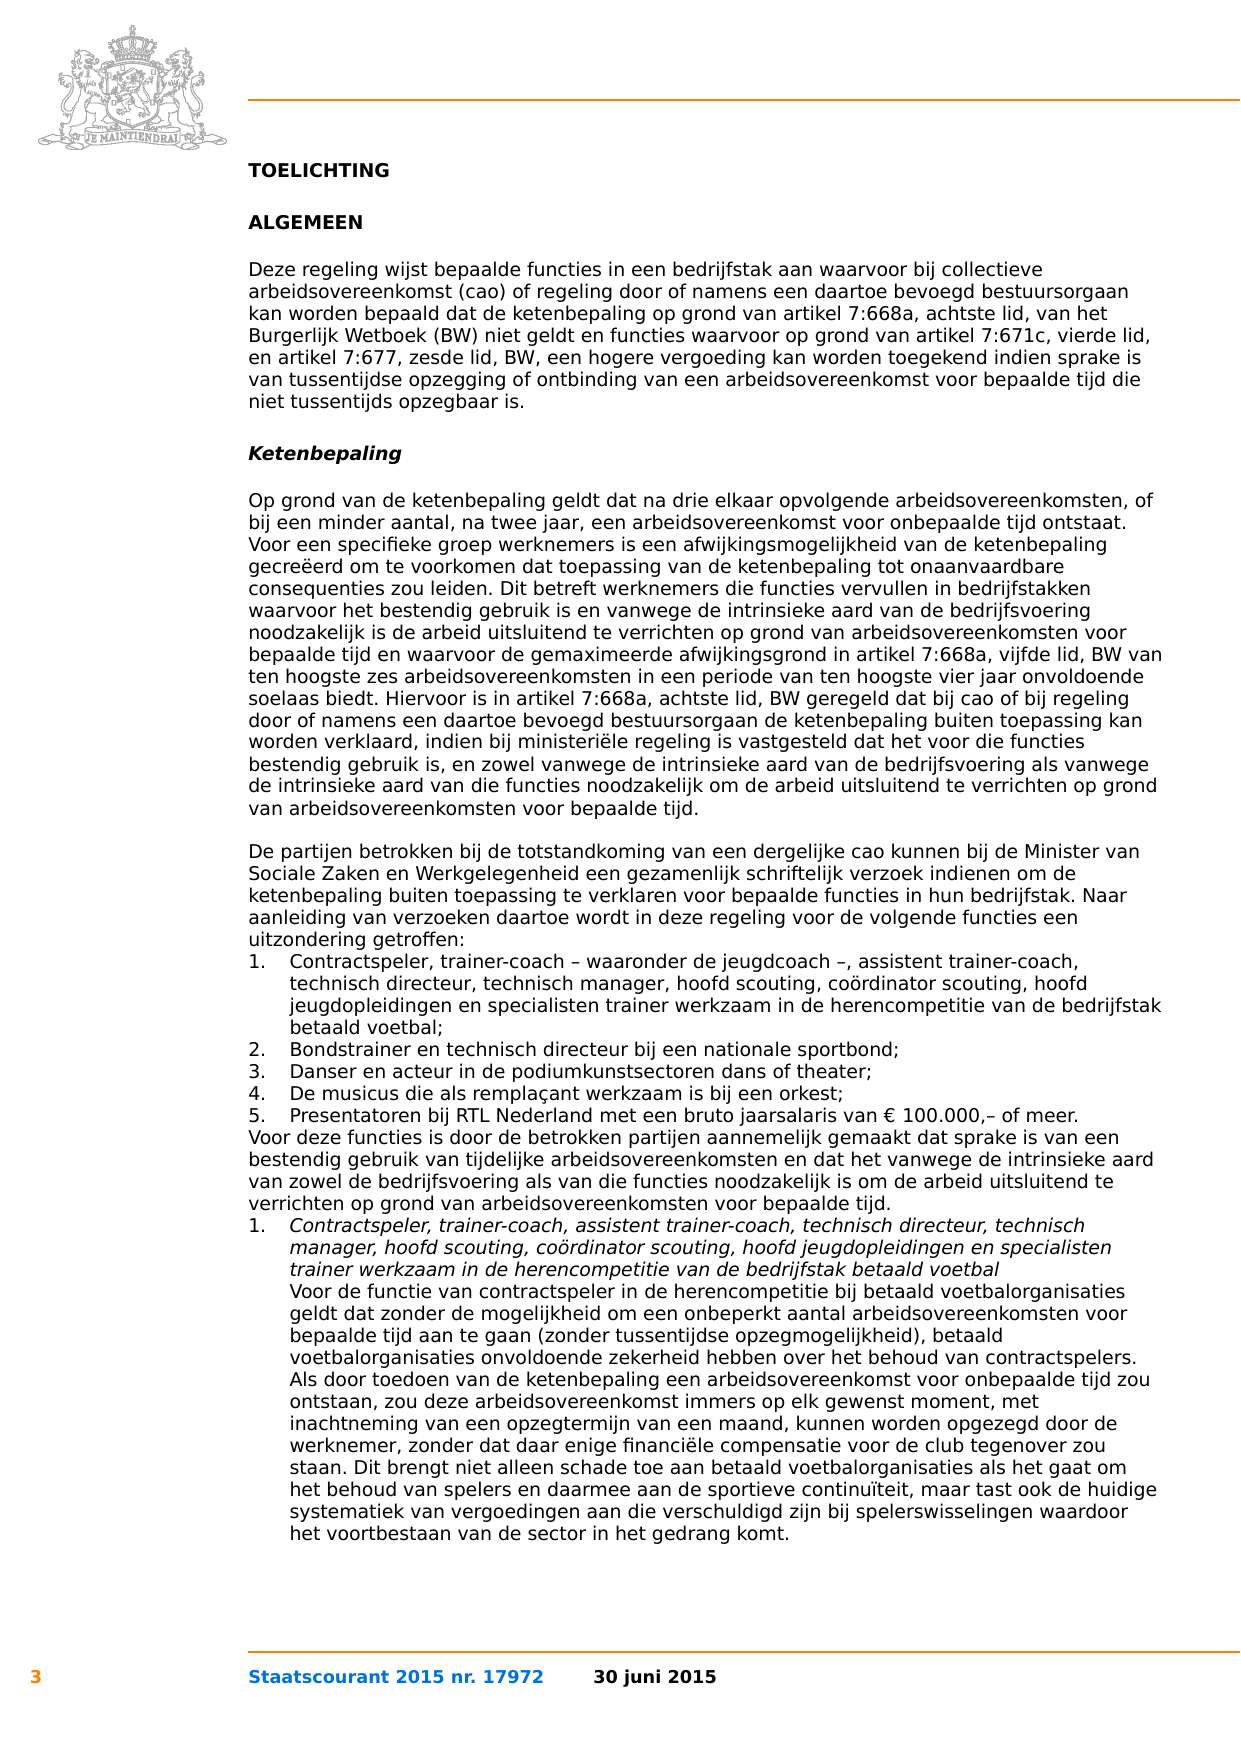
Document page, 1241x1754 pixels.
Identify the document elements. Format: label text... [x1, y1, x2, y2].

text 1. Contractspeler, trainer-coach – waaronder de jeugdcoach –, assistent trainer-coach, technisch directeur, technisch manager, hoofd scouting, coördinator scouting, hoofd jeugdopleidingen en specialisten trainer werkzaam in de herencompetitie van de bedrijfstak betaald voetbal; [248, 951, 1163, 1039]
text 2. Bondstrainer en technisch directeur bij een nationale sportbond; [248, 1039, 1163, 1061]
picture [38, 25, 227, 150]
subtitle Ketenbepaling [248, 443, 1163, 465]
subtitle TOELICHTING [248, 160, 1163, 182]
text 1. Contractspeler, trainer-coach, assistent trainer-coach, technisch directeur, technisch manager, hoofd scouting, coördinator scouting, hoofd jeugdopleidingen en specialisten trainer werkzaam in de herencompetitie van de bedrijfstak betaald voetbal [248, 1215, 1163, 1281]
text Voor de functie van contractspeler in de herencompetitie bij betaald voetbalorganisaties geldt dat zonder de mogelijkheid om een onbeperkt aantal arbeidsovereenkomsten voor bepaalde tijd aan te gaan (zonder tussentijdse opzegmogelijkheid), betaald voetbalorganisaties onvoldoende zekerheid hebben over het behoud van contractspelers. Als door toedoen van de ketenbepaling een arbeidsovereenkomst voor onbepaalde tijd zou ontstaan, zou deze arbeidsovereenkomst immers op elk gewenst moment, met inachtneming van een opzegtermijn van een maand, kunnen worden opgezegd door de werknemer, zonder dat daar enige financiële compensatie voor de club tegenover zou staan. Dit brengt niet alleen schade toe aan betaald voetbalorganisaties als het gaat om het behoud van spelers en daarmee aan de sportieve continuïteit, maar tast ook de huidige systematiek van vergoedingen aan die verschuldigd zijn bij spelerswisselingen waardoor het voortbestaan van de sector in het gedrang komt. [289, 1281, 1163, 1544]
text Voor deze functies is door de betrokken partijen aannemelijk gemaakt dat sprake is van een bestendig gebruik van tijdelijke arbeidsovereenkomsten en dat het vanwege de intrinsieke aard van zowel de bedrijfsvoering als van die functies noodzakelijk is om de arbeid uitsluitend te verrichten op grond van arbeidsovereenkomsten voor bepaalde tijd. [248, 1127, 1163, 1215]
text De partijen betrokken bij de totstandkoming van een dergelijke cao kunnen bij de Minister van Sociale Zaken en Werkgelegenheid een gezamenlijk schriftelijk verzoek indienen om de ketenbepaling buiten toepassing te verklaren voor bepaalde functies in hun bedrijfstak. Naar aanleiding van verzoeken daartoe wordt in deze regeling voor de volgende functies een uitzondering getroffen: [248, 841, 1163, 951]
subtitle ALGEMEEN [248, 212, 1163, 234]
text Deze regeling wijst bepaalde functies in een bedrijfstak aan waarvoor bij collectieve arbeidsovereenkomst (cao) of regeling door of namens een daartoe bevoegd bestuursorgaan kan worden bepaald dat de ketenbepaling op grond van artikel 7:668a, achtste lid, van het Burgerlijk Wetboek (BW) niet geldt en functies waarvoor op grond van artikel 7:671c, vierde lid, en artikel 7:677, zesde lid, BW, een hogere vergoeding kan worden toegekend indien sprake is van tussentijdse opzegging of ontbinding van een arbeidsovereenkomst voor bepaalde tijd die niet tussentijds opzegbaar is. [248, 259, 1163, 413]
text 5. Presentatoren bij RTL Nederland met een bruto jaarsalaris van € 100.000,– of meer. [248, 1105, 1163, 1127]
text 4. De musicus die als remplaçant werkzaam is bij een orkest; [248, 1083, 1163, 1105]
text 3. Danser en acteur in de podiumkunstsectoren dans of theater; [248, 1061, 1163, 1083]
text Op grond van de ketenbepaling geldt dat na drie elkaar opvolgende arbeidsovereenkomsten, of bij een minder aantal, na twee jaar, een arbeidsovereenkomst voor onbepaalde tijd ontstaat. Voor een specifieke groep werknemers is een afwijkingsmogelijkheid van de ketenbepaling gecreëerd om te voorkomen dat toepassing van de ketenbepaling tot onaanvaardbare consequenties zou leiden. Dit betreft werknemers die functies vervullen in bedrijfstakken waarvoor het bestendig gebruik is en vanwege de intrinsieke aard van de bedrijfsvoering noodzakelijk is de arbeid uitsluitend te verrichten op grond van arbeidsovereenkomsten voor bepaalde tijd en waarvoor de gemaximeerde afwijkingsgrond in artikel 7:668a, vijfde lid, BW van ten hoogste zes arbeidsovereenkomsten in een periode van ten hoogste vier jaar onvoldoende soelaas biedt. Hiervoor is in artikel 7:668a, achtste lid, BW geregeld dat bij cao of bij regeling door of namens een daartoe bevoegd bestuursorgaan de ketenbepaling buiten toepassing kan worden verklaard, indien bij ministeriële regeling is vastgesteld dat het voor die functies bestendig gebruik is, en zowel vanwege de intrinsieke aard van de bedrijfsvoering als vanwege de intrinsieke aard van die functies noodzakelijk om de arbeid uitsluitend te verrichten op grond van arbeidsovereenkomsten voor bepaalde tijd. [248, 490, 1163, 819]
